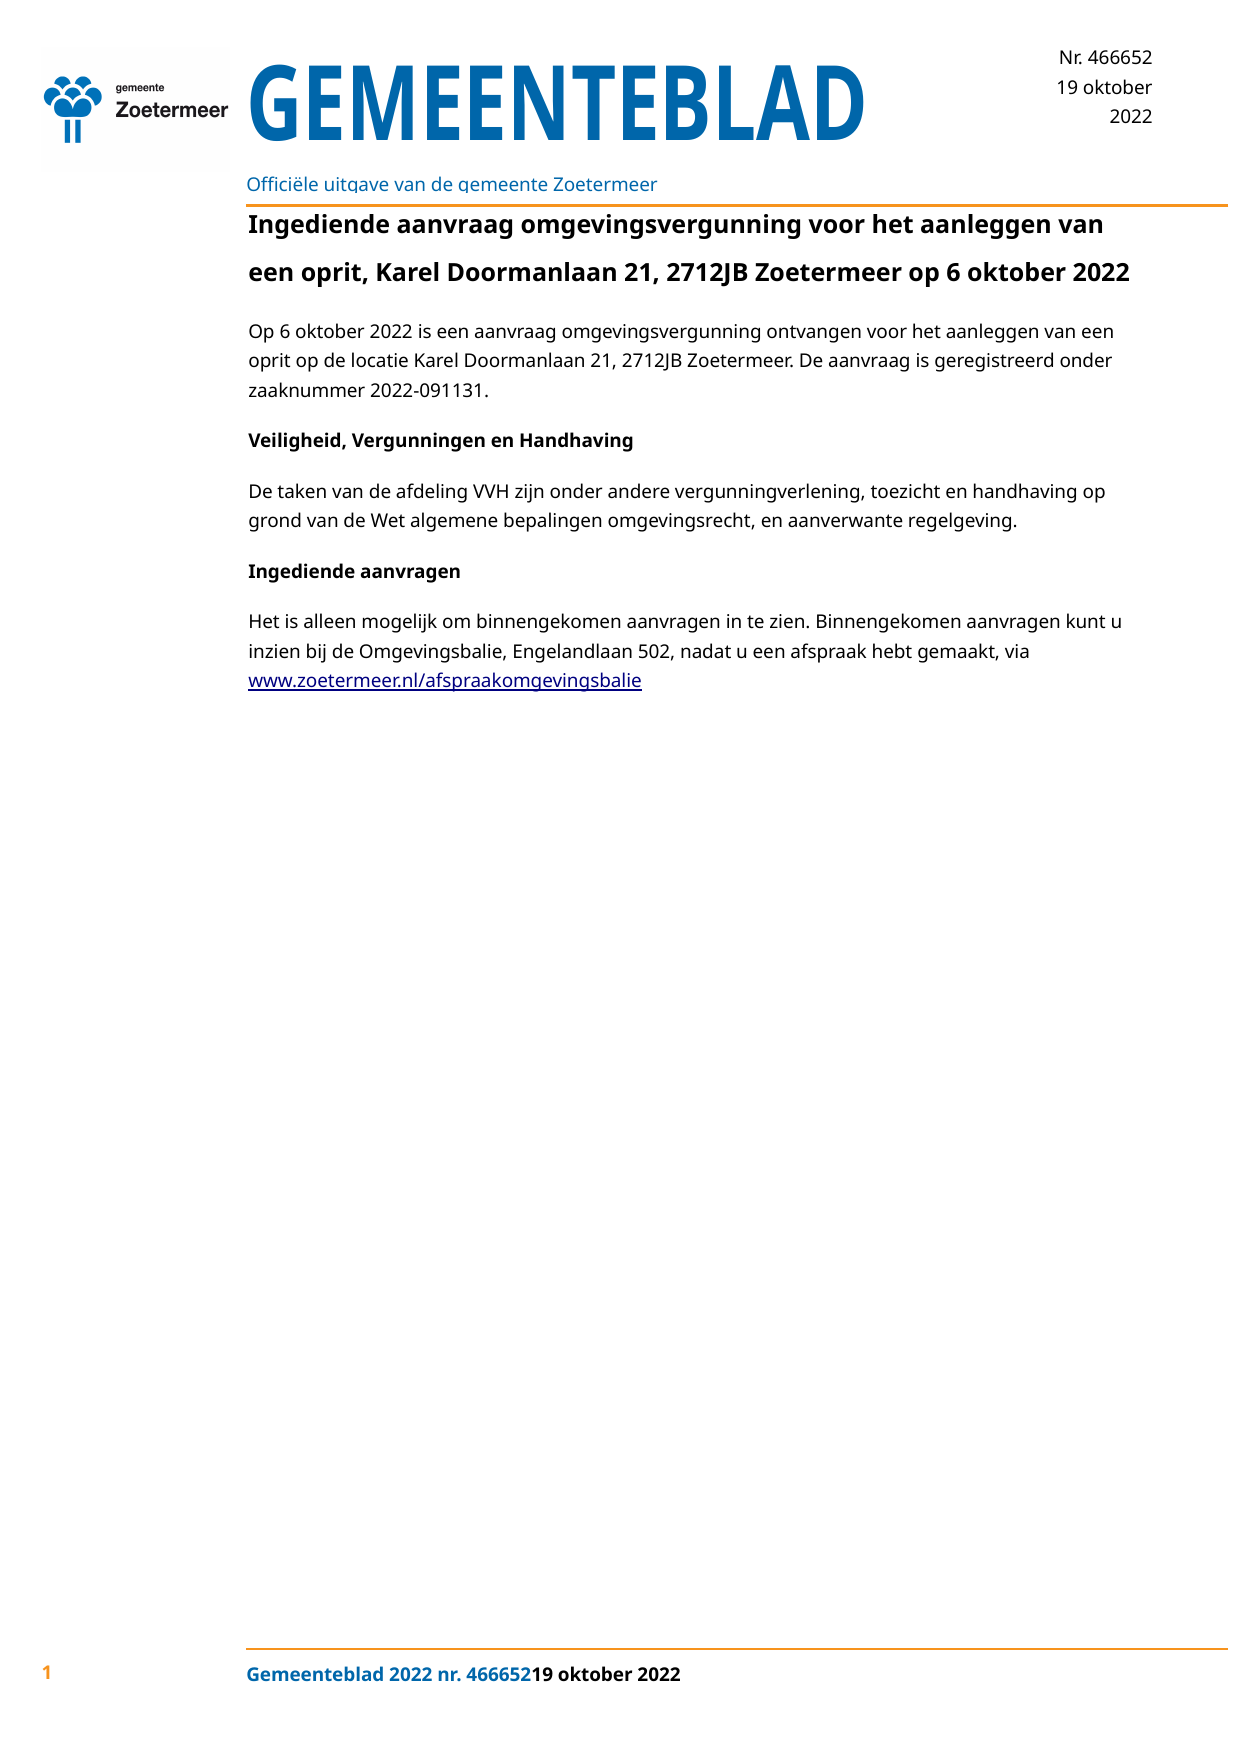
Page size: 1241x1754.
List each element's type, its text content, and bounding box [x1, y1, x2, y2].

text Ingediende aanvragen [248, 558, 1152, 584]
text Veiligheid, Vergunningen en Handhaving [248, 427, 1152, 453]
picture [41, 47, 231, 172]
text Het is alleen mogelijk om binnengekomen aanvragen in te zien. Binnengekomen aanvragen kunt u inzien bij de Omgevingsbalie, Engelandlaan 502, nadat u een afspraak hebt gemaakt, via www.zoetermeer.nl/afspraakomgevingsbalie [248, 608, 1152, 693]
text Ingediende aanvraag omgevingsvergunning voor het aanleggen van een oprit, Karel Doormanlaan 21, 2712JB Zoetermeer op 6 oktober 2022 [248, 207, 1152, 288]
text De taken van de afdeling VVH zijn onder andere vergunningverlening, toezicht en handhaving op grond van de Wet algemene bepalingen omgevingsrecht, en aanverwante regelgeving. [248, 478, 1152, 533]
text Op 6 oktober 2022 is een aanvraag omgevingsvergunning ontvangen voor het aanleggen van een oprit op de locatie Karel Doormanlaan 21, 2712JB Zoetermeer. De aanvraag is geregistreerd onder zaaknummer 2022-091131. [248, 318, 1152, 403]
